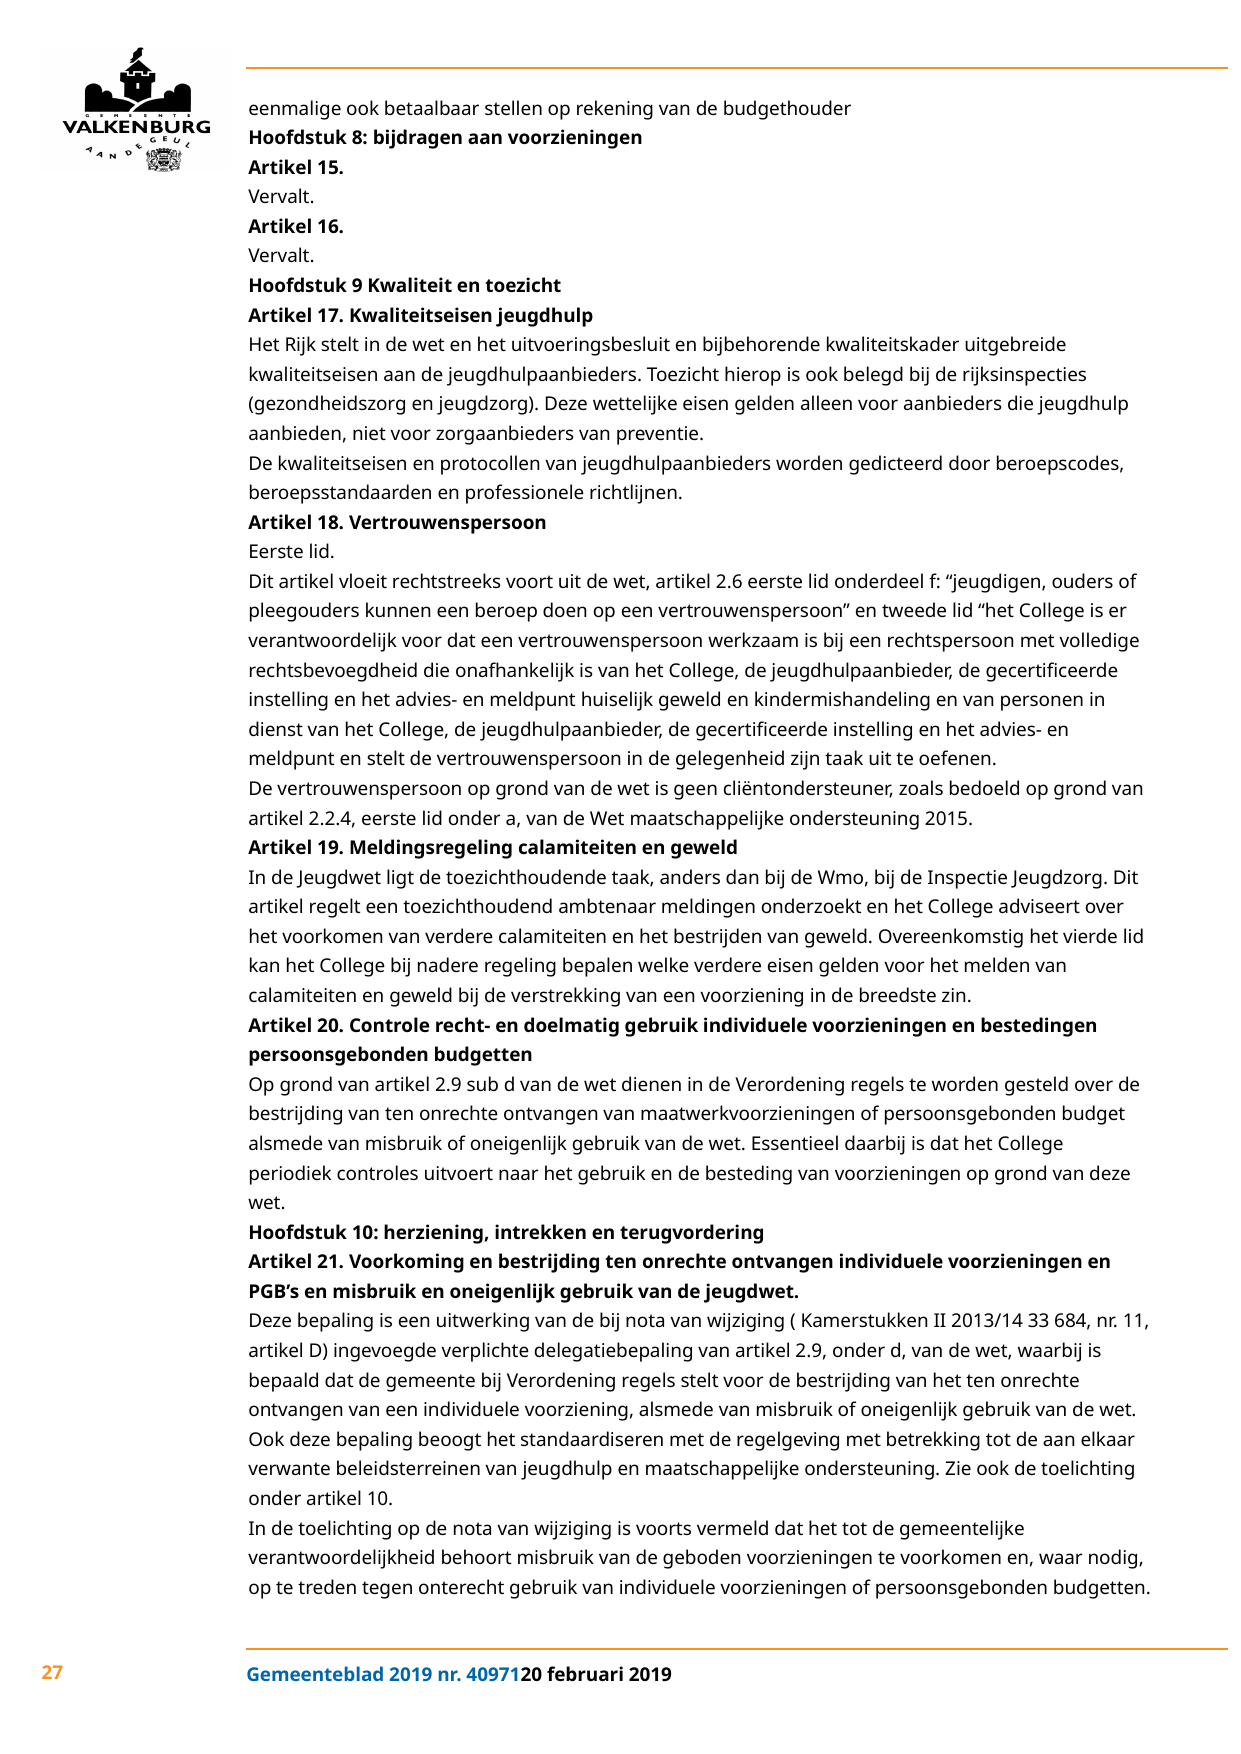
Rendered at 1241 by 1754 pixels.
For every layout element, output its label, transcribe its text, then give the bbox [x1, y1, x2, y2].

text Vervalt. [248, 243, 1152, 268]
text Artikel 19. Meldingsregeling calamiteiten en geweld [248, 834, 1152, 860]
text Vervalt. [248, 183, 1152, 209]
text Artikel 15. [248, 154, 1152, 180]
text Deze bepaling is een uitwerking van de bij nota van wijziging ( Kamerstukken II 2013/14 33 684, nr. 11, artikel D) ingevoegde verplichte delegatiebepaling van artikel 2.9, onder d, van de wet, waarbij is bepaald dat de gemeente bij Verordening regels stelt voor de bestrijding van het ten onrechte ontvangen van een individuele voorziening, alsmede van misbruik of oneigenlijk gebruik van de wet. Ook deze bepaling beoogt het standaardiseren met de regelgeving met betrekking tot de aan elkaar verwante beleidsterreinen van jeugdhulp en maatschappelijke ondersteuning. Zie ook de toelichting onder artikel 10. [248, 1308, 1152, 1511]
text eenmalige ook betaalbaar stellen op rekening van de budgethouder [248, 95, 1152, 121]
text Artikel 17. Kwaliteitseisen jeugdhulp [248, 302, 1152, 328]
text Hoofdstuk 8: bijdragen aan voorzieningen [248, 124, 1152, 150]
text Dit artikel vloeit rechtstreeks voort uit de wet, artikel 2.6 eerste lid onderdeel f: “jeugdigen, ouders of pleegouders kunnen een beroep doen op een vertrouwenspersoon” en tweede lid “het College is er verantwoordelijk voor dat een vertrouwenspersoon werkzaam is bij een rechtspersoon met volledige rechtsbevoegdheid die onafhankelijk is van het College, de jeugdhulpaanbieder, de gecertificeerde instelling en het advies- en meldpunt huiselijk geweld en kindermishandeling en van personen in dienst van het College, de jeugdhulpaanbieder, de gecertificeerde instelling en het advies- en meldpunt en stelt de vertrouwenspersoon in de gelegenheid zijn taak uit te oefenen. [248, 568, 1152, 771]
text Eerste lid. [248, 538, 1152, 564]
text Het Rijk stelt in de wet en het uitvoeringsbesluit en bijbehorende kwaliteitskader uitgebreide kwaliteitseisen aan de jeugdhulpaanbieders. Toezicht hierop is ook belegd bij de rijksinspecties (gezondheidszorg en jeugdzorg). Deze wettelijke eisen gelden alleen voor aanbieders die jeugdhulp aanbieden, niet voor zorgaanbieders van preventie. [248, 331, 1152, 446]
text Hoofdstuk 10: herziening, intrekken en terugvordering [248, 1219, 1152, 1245]
text Op grond van artikel 2.9 sub d van de wet dienen in de Verordening regels te worden gesteld over de bestrijding van ten onrechte ontvangen van maatwerkvoorzieningen of persoonsgebonden budget alsmede van misbruik of oneigenlijk gebruik van de wet. Essentieel daarbij is dat het College periodiek controles uitvoert naar het gebruik en de besteding van voorzieningen op grond van deze wet. [248, 1071, 1152, 1215]
text Artikel 16. [248, 213, 1152, 239]
picture [41, 47, 231, 172]
text De kwaliteitseisen en protocollen van jeugdhulpaanbieders worden gedicteerd door beroepscodes, beroepsstandaarden en professionele richtlijnen. [248, 450, 1152, 505]
text Artikel 20. Controle recht- en doelmatig gebruik individuele voorzieningen en bestedingen persoonsgebonden budgetten [248, 1012, 1152, 1067]
text Hoofdstuk 9 Kwaliteit en toezicht [248, 272, 1152, 298]
text Artikel 18. Vertrouwenspersoon [248, 509, 1152, 535]
text Artikel 21. Voorkoming en bestrijding ten onrechte ontvangen individuele voorzieningen en PGB’s en misbruik en oneigenlijk gebruik van de jeugdwet. [248, 1248, 1152, 1304]
text De vertrouwenspersoon op grond van de wet is geen cliëntondersteuner, zoals bedoeld op grond van artikel 2.2.4, eerste lid onder a, van de Wet maatschappelijke ondersteuning 2015. [248, 775, 1152, 831]
text In de toelichting op de nota van wijziging is voorts vermeld dat het tot de gemeentelijke verantwoordelijkheid behoort misbruik van de geboden voorzieningen te voorkomen en, waar nodig, op te treden tegen onterecht gebruik van individuele voorzieningen of persoonsgebonden budgetten. [248, 1515, 1152, 1600]
text In de Jeugdwet ligt de toezichthoudende taak, anders dan bij de Wmo, bij de Inspectie Jeugdzorg. Dit artikel regelt een toezichthoudend ambtenaar meldingen onderzoekt en het College adviseert over het voorkomen van verdere calamiteiten en het bestrijden van geweld. Overeenkomstig het vierde lid kan het College bij nadere regeling bepalen welke verdere eisen gelden voor het melden van calamiteiten en geweld bij de verstrekking van een voorziening in de breedste zin. [248, 864, 1152, 1008]
